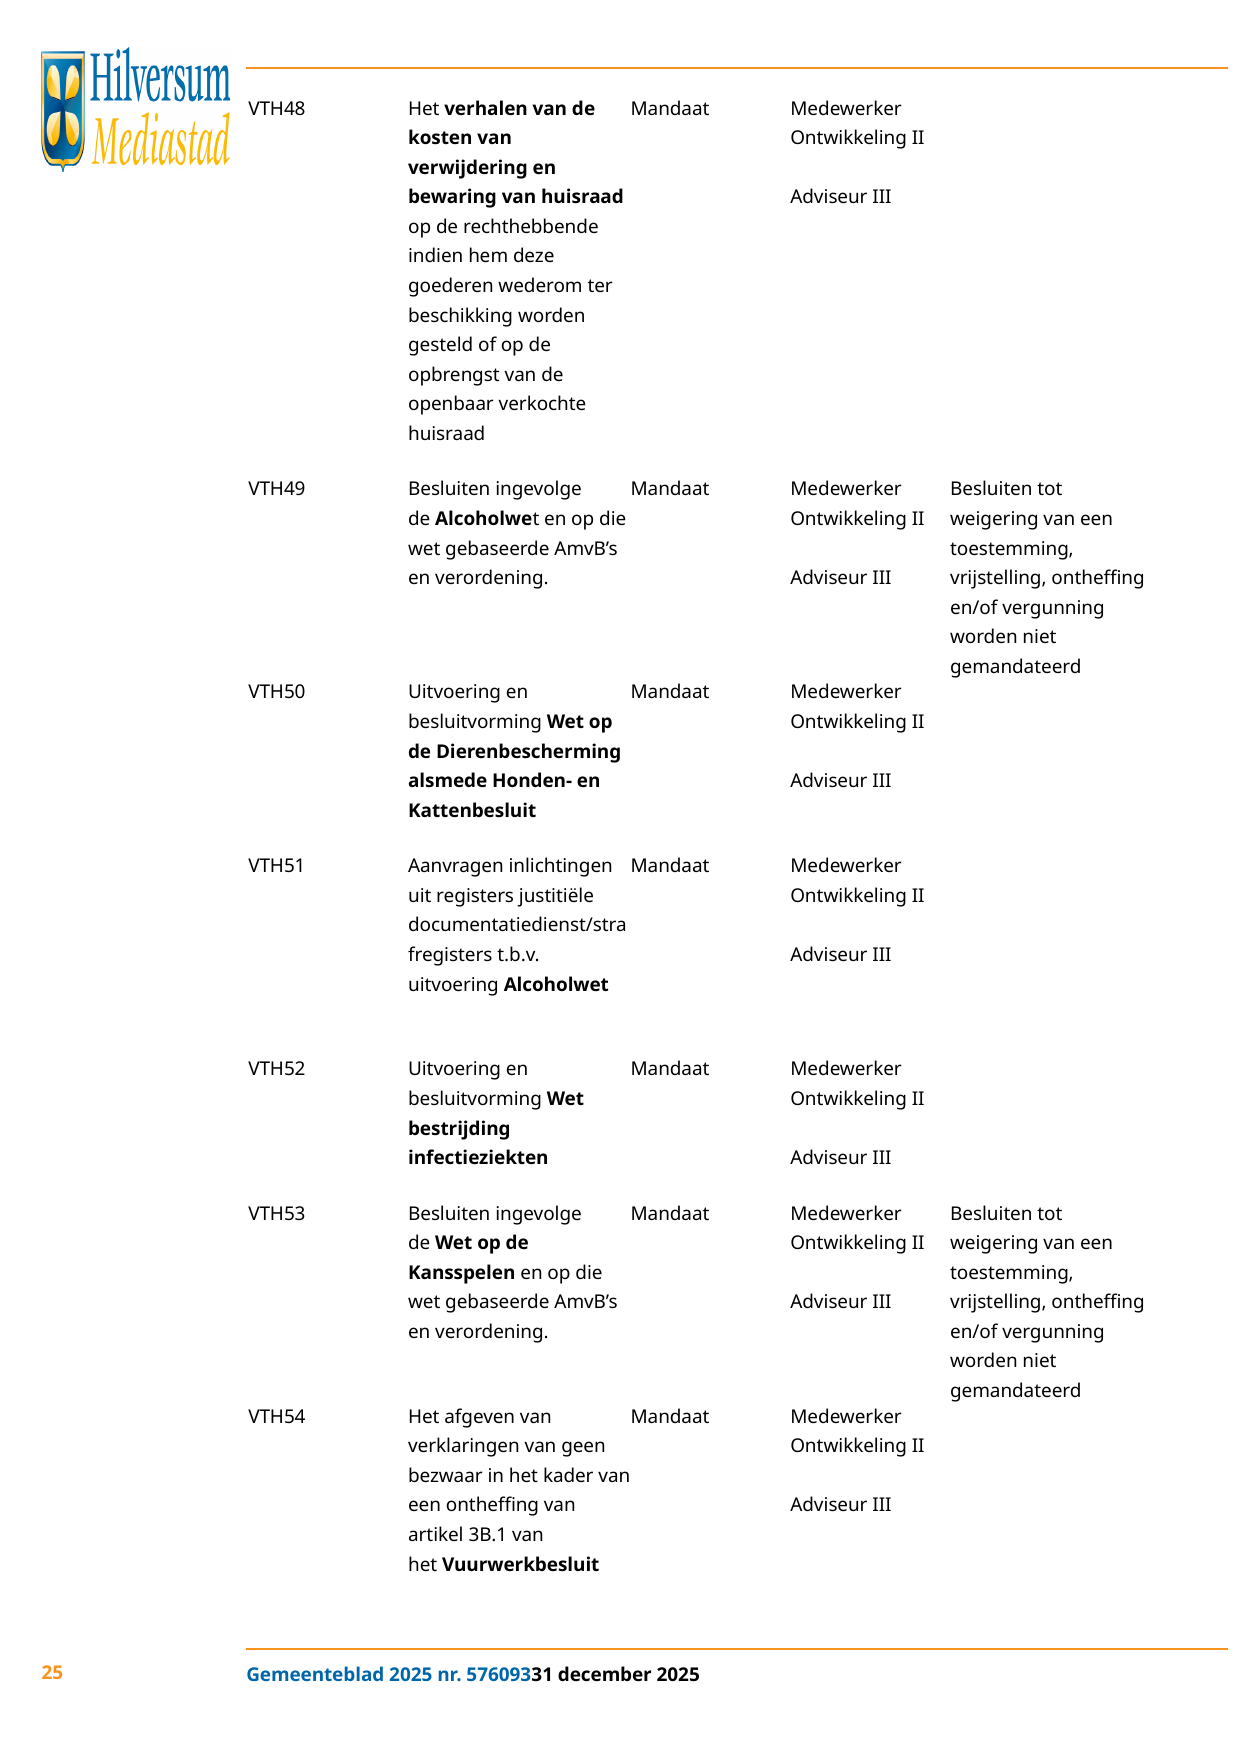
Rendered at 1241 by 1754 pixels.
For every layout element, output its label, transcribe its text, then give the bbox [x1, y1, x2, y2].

table_cell [950, 1056, 1152, 1200]
table_cell VTH53 [248, 1200, 408, 1403]
table_cell Besluiten tot weigering van een toestemming, vrijstelling, ontheffing en/of vergunning worden niet gemandateerd [950, 476, 1152, 679]
table_cell Uitvoering en besluitvorming Wet op de Dierenbescherming alsmede Honden- en Kattenbesluit [408, 679, 630, 852]
table_cell [950, 853, 1152, 1056]
table_cell [950, 95, 1152, 476]
table_cell Medewerker Ontwikkeling II Adviseur III [790, 1403, 950, 1606]
table_cell VTH50 [248, 679, 408, 852]
table_cell VTH49 [248, 476, 408, 679]
table_cell VTH51 [248, 853, 408, 1056]
table_cell Mandaat [630, 1403, 790, 1606]
picture [41, 47, 231, 172]
table_cell VTH52 [248, 1056, 408, 1200]
table_cell Medewerker Ontwikkeling II Adviseur III [790, 95, 950, 476]
table_cell Besluiten ingevolge de Alcoholwet en op die wet gebaseerde AmvB’s en verordening. [408, 476, 630, 679]
table_cell Medewerker Ontwikkeling II Adviseur III [790, 679, 950, 852]
table_cell Mandaat [630, 1200, 790, 1403]
table_cell Medewerker Ontwikkeling II Adviseur III [790, 853, 950, 1056]
table_cell VTH54 [248, 1403, 408, 1606]
table_cell Uitvoering en besluitvorming Wet bestrijding infectieziekten [408, 1056, 630, 1200]
table_cell Medewerker Ontwikkeling II Adviseur III [790, 476, 950, 679]
table_cell Mandaat [630, 95, 790, 476]
table_cell VTH48 [248, 95, 408, 476]
table_cell Medewerker Ontwikkeling II Adviseur III [790, 1056, 950, 1200]
table_cell Aanvragen inlichtingen uit registers justitiële documentatiedienst/strafregisters t.b.v. uitvoering Alcoholwet [408, 853, 630, 1056]
table_cell [950, 679, 1152, 852]
table_cell Besluiten ingevolge de Wet op de Kansspelen en op die wet gebaseerde AmvB’s en verordening. [408, 1200, 630, 1403]
table_cell Het afgeven van verklaringen van geen bezwaar in het kader van een ontheffing van artikel 3B.1 van het Vuurwerkbesluit [408, 1403, 630, 1606]
table_cell Mandaat [630, 1056, 790, 1200]
table_cell [950, 1403, 1152, 1606]
table_cell Mandaat [630, 476, 790, 679]
table_cell Besluiten tot weigering van een toestemming, vrijstelling, ontheffing en/of vergunning worden niet gemandateerd [950, 1200, 1152, 1403]
table_cell Mandaat [630, 679, 790, 852]
table_cell Medewerker Ontwikkeling II Adviseur III [790, 1200, 950, 1403]
table_cell Het verhalen van de kosten van verwijdering en bewaring van huisraad op de rechthebbende indien hem deze goederen wederom ter beschikking worden gesteld of op de opbrengst van de openbaar verkochte huisraad [408, 95, 630, 476]
table_cell Mandaat [630, 853, 790, 1056]
